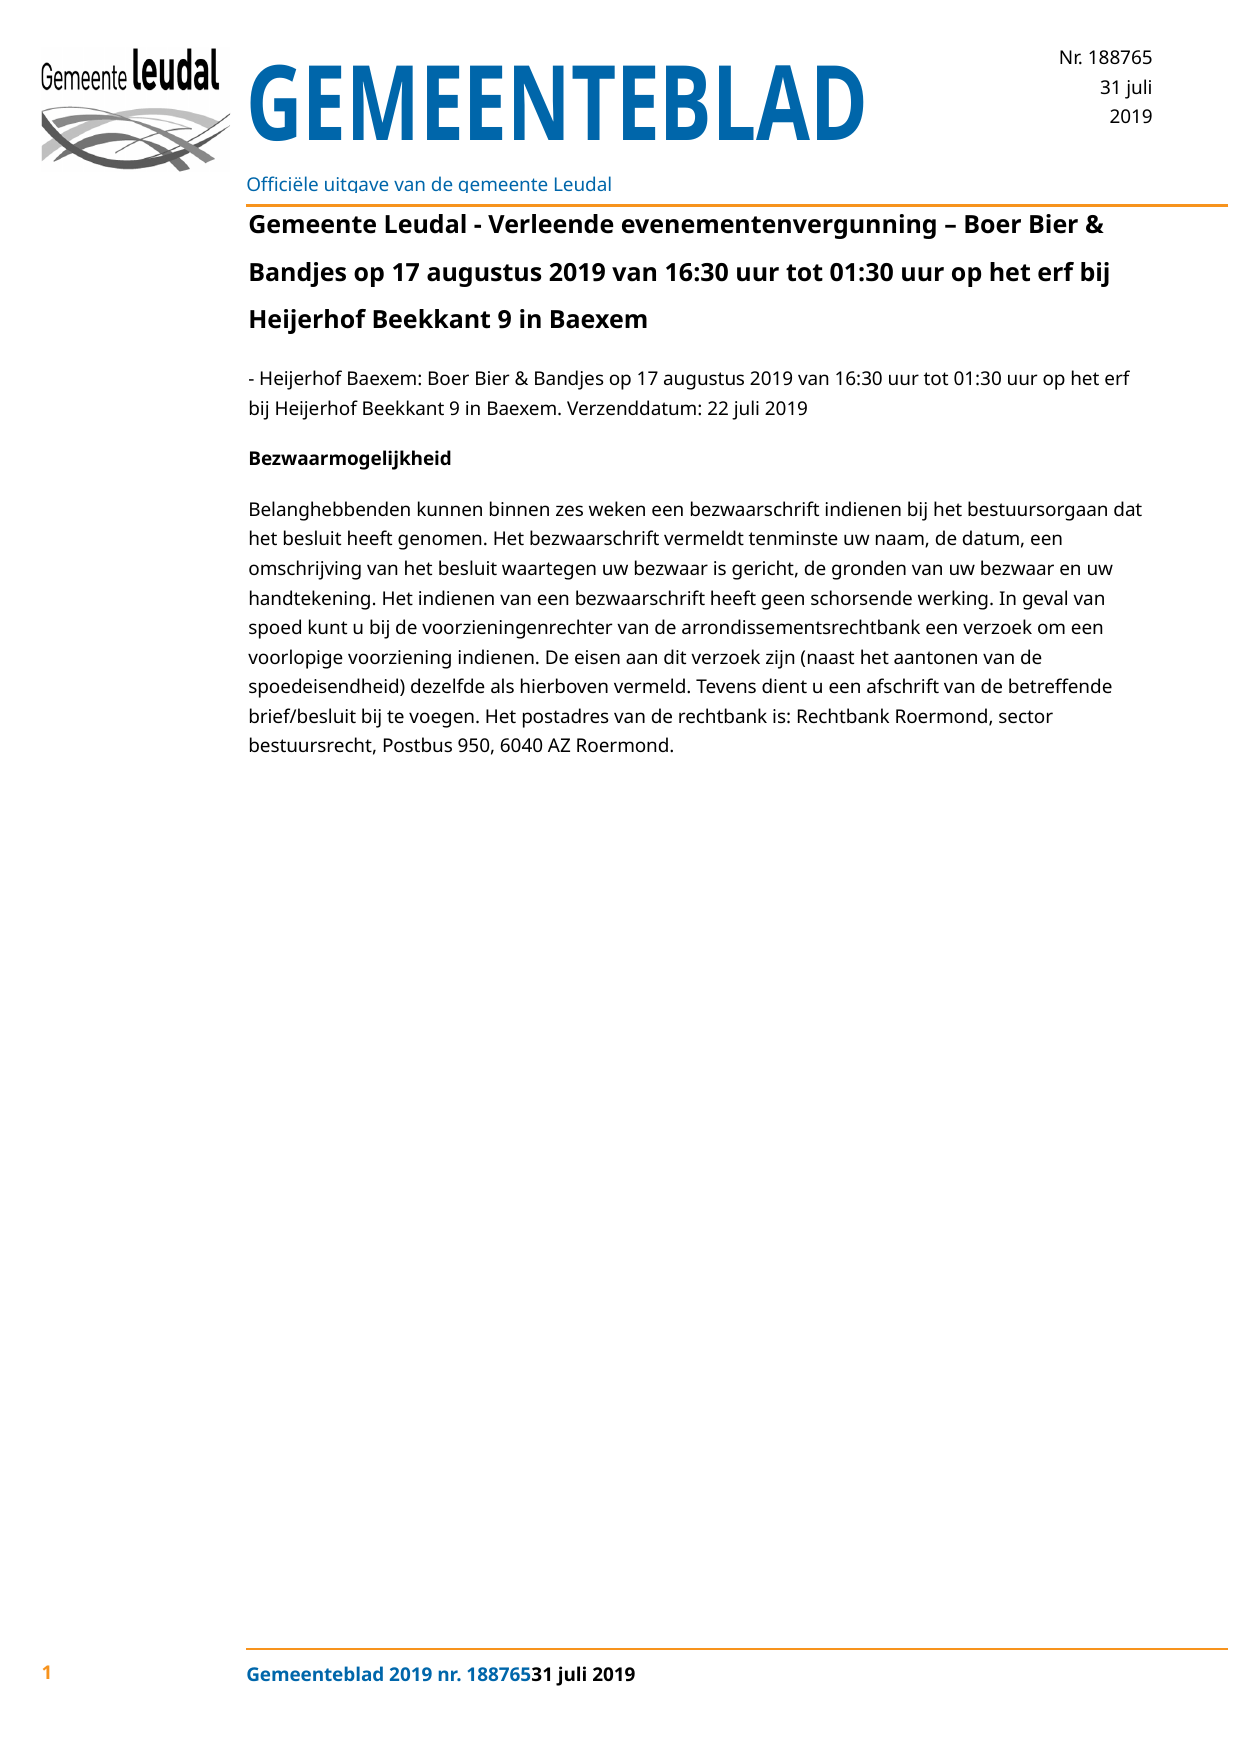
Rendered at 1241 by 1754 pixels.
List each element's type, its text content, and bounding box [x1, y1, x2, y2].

text Belanghebbenden kunnen binnen zes weken een bezwaarschrift indienen bij het bestuursorgaan dat het besluit heeft genomen. Het bezwaarschrift vermeldt tenminste uw naam, de datum, een omschrijving van het besluit waartegen uw bezwaar is gericht, de gronden van uw bezwaar en uw handtekening. Het indienen van een bezwaarschrift heeft geen schorsende werking. In geval van spoed kunt u bij de voorzieningenrechter van de arrondissementsrechtbank een verzoek om een voorlopige voorziening indienen. De eisen aan dit verzoek zijn (naast het aantonen van de spoedeisendheid) dezelfde als hierboven vermeld. Tevens dient u een afschrift van de betreffende brief/besluit bij te voegen. Het postadres van de rechtbank is: Rechtbank Roermond, sector bestuursrecht, Postbus 950, 6040 AZ Roermond. [248, 496, 1152, 758]
picture [41, 47, 231, 172]
text - Heijerhof Baexem: Boer Bier & Bandjes op 17 augustus 2019 van 16:30 uur tot 01:30 uur op het erf bij Heijerhof Beekkant 9 in Baexem. Verzenddatum: 22 juli 2019 [248, 366, 1152, 421]
text Gemeente Leudal - Verleende evenementenvergunning – Boer Bier & Bandjes op 17 augustus 2019 van 16:30 uur tot 01:30 uur op het erf bij Heijerhof Beekkant 9 in Baexem [248, 207, 1152, 336]
text Bezwaarmogelijkheid [248, 446, 1152, 471]
